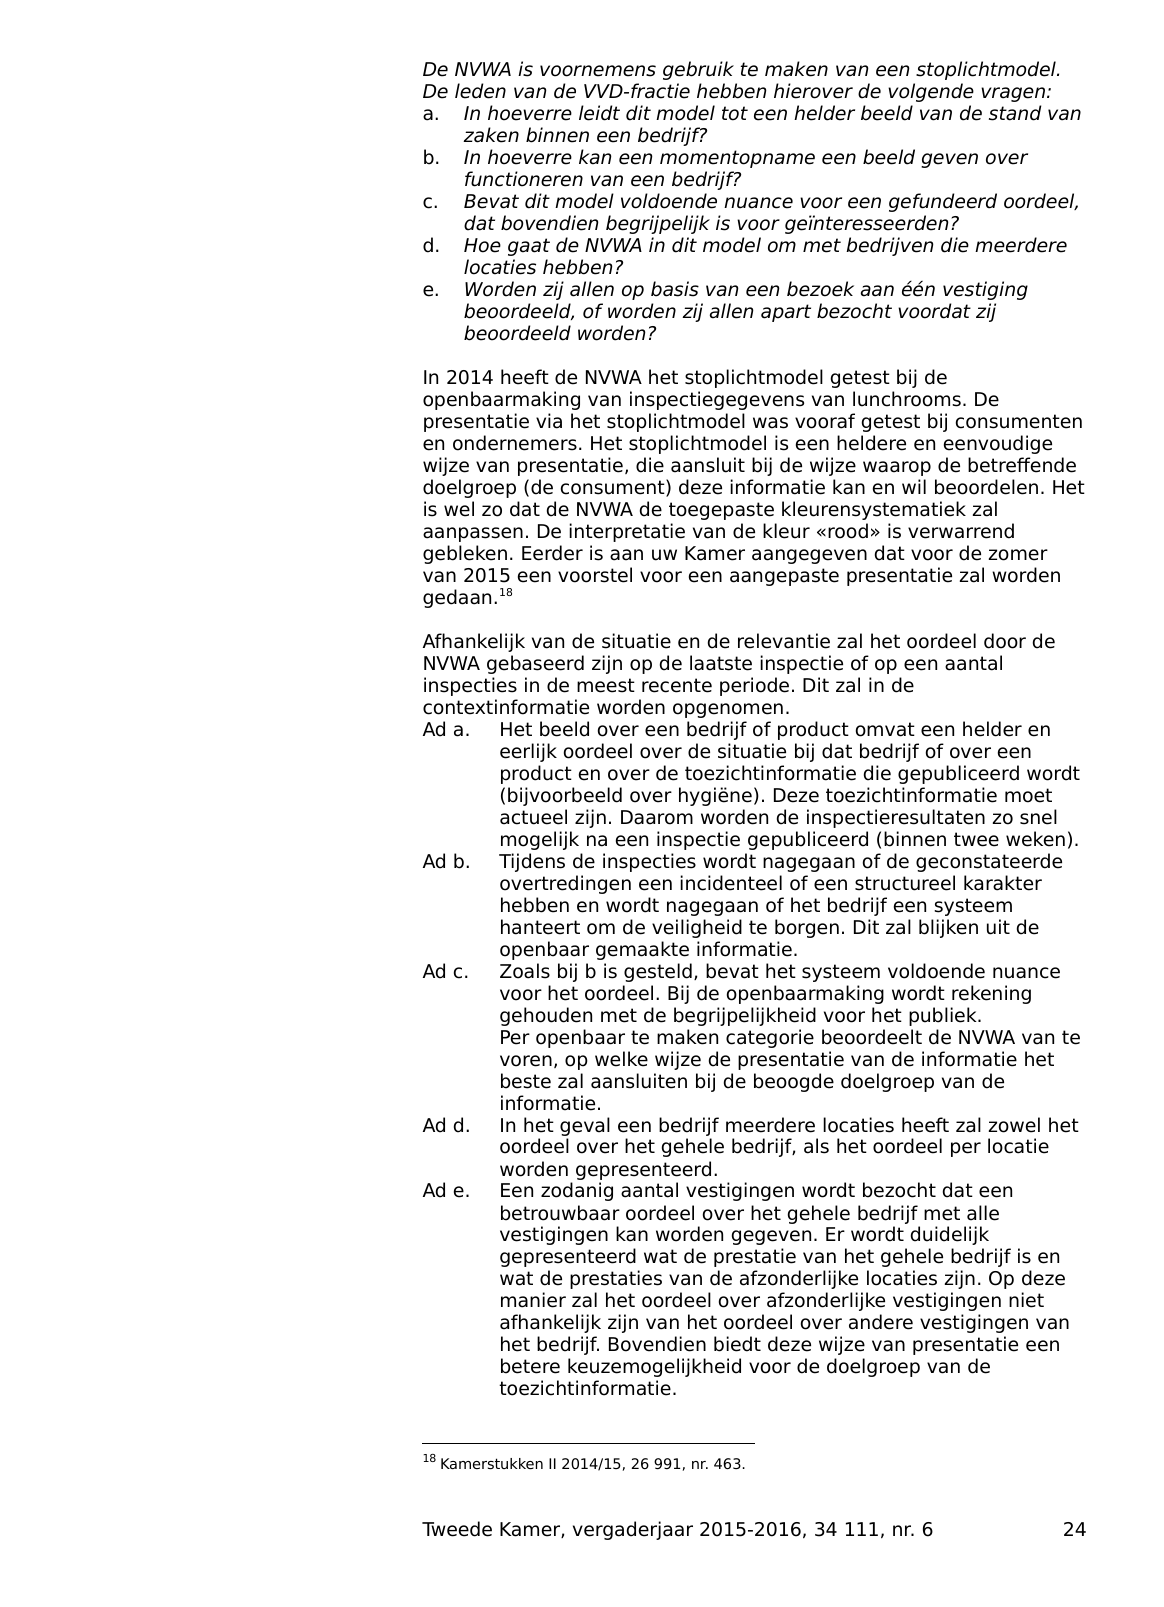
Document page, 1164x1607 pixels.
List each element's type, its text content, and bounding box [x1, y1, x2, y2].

text In 2014 heeft de NVWA het stoplichtmodel getest bij de openbaarmaking van inspectiegegevens van lunchrooms. De presentatie via het stoplichtmodel was vooraf getest bij consumenten en ondernemers. Het stoplichtmodel is een heldere en eenvoudige wijze van presentatie, die aansluit bij de wijze waarop de betreffende doelgroep (de consument) deze informatie kan en wil beoordelen. Het is wel zo dat de NVWA de toegepaste kleurensystematiek zal aanpassen. De interpretatie van de kleur «rood» is verwarrend gebleken. Eerder is aan uw Kamer aangegeven dat voor de zomer van 2015 een voorstel voor een aangepaste presentatie zal worden gedaan. [422, 367, 1087, 609]
text Ad e. Een zodanig aantal vestigingen wordt bezocht dat een betrouwbaar oordeel over het gehele bedrijf met alle vestigingen kan worden gegeven. Er wordt duidelijk gepresenteerd wat de prestatie van het gehele bedrijf is en wat de prestaties van de afzonderlijke locaties zijn. Op deze manier zal het oordeel over afzonderlijke vestigingen niet afhankelijk zijn van het oordeel over andere vestigingen van het bedrijf. Bovendien biedt deze wijze van presentatie een betere keuzemogelijkheid voor de doelgroep van de toezichtinformatie. [422, 1180, 1087, 1400]
text b. In hoeverre kan een momentopname een beeld geven over functioneren van een bedrijf? [422, 147, 1087, 191]
text Kamerstukken II 2014/15, 26 991, nr. 463. [422, 1452, 1087, 1474]
text Afhankelijk van de situatie en de relevantie zal het oordeel door de NVWA gebaseerd zijn op de laatste inspectie of op een aantal inspecties in de meest recente periode. Dit zal in de contextinformatie worden opgenomen. [422, 631, 1087, 719]
text Ad d. In het geval een bedrijf meerdere locaties heeft zal zowel het oordeel over het gehele bedrijf, als het oordeel per locatie worden gepresenteerd. [422, 1114, 1087, 1180]
text e. Worden zij allen op basis van een bezoek aan één vestiging beoordeeld, of worden zij allen apart bezocht voordat zij beoordeeld worden? [422, 279, 1087, 345]
text Ad b. Tijdens de inspecties wordt nagegaan of de geconstateerde overtredingen een incidenteel of een structureel karakter hebben en wordt nagegaan of het bedrijf een systeem hanteert om de veiligheid te borgen. Dit zal blijken uit de openbaar gemaakte informatie. [422, 851, 1087, 961]
text a. In hoeverre leidt dit model tot een helder beeld van de stand van zaken binnen een bedrijf? [422, 103, 1087, 147]
text c. Bevat dit model voldoende nuance voor een gefundeerd oordeel, dat bovendien begrijpelijk is voor geïnteresseerden? [422, 191, 1087, 235]
text Ad c. Zoals bij b is gesteld, bevat het systeem voldoende nuance voor het oordeel. Bij de openbaarmaking wordt rekening gehouden met de begrijpelijkheid voor het publiek. [422, 961, 1087, 1027]
text De NVWA is voornemens gebruik te maken van een stoplichtmodel. De leden van de VVD-fractie hebben hierover de volgende vragen: [422, 59, 1087, 103]
text d. Hoe gaat de NVWA in dit model om met bedrijven die meerdere locaties hebben? [422, 235, 1087, 279]
text Per openbaar te maken categorie beoordeelt de NVWA van te voren, op welke wijze de presentatie van de informatie het beste zal aansluiten bij de beoogde doelgroep van de informatie. [499, 1027, 1087, 1114]
text Ad a. Het beeld over een bedrijf of product omvat een helder en eerlijk oordeel over de situatie bij dat bedrijf of over een product en over de toezichtinformatie die gepubliceerd wordt (bijvoorbeeld over hygiëne). Deze toezichtinformatie moet actueel zijn. Daarom worden de inspectieresultaten zo snel mogelijk na een inspectie gepubliceerd (binnen twee weken). [422, 719, 1087, 851]
